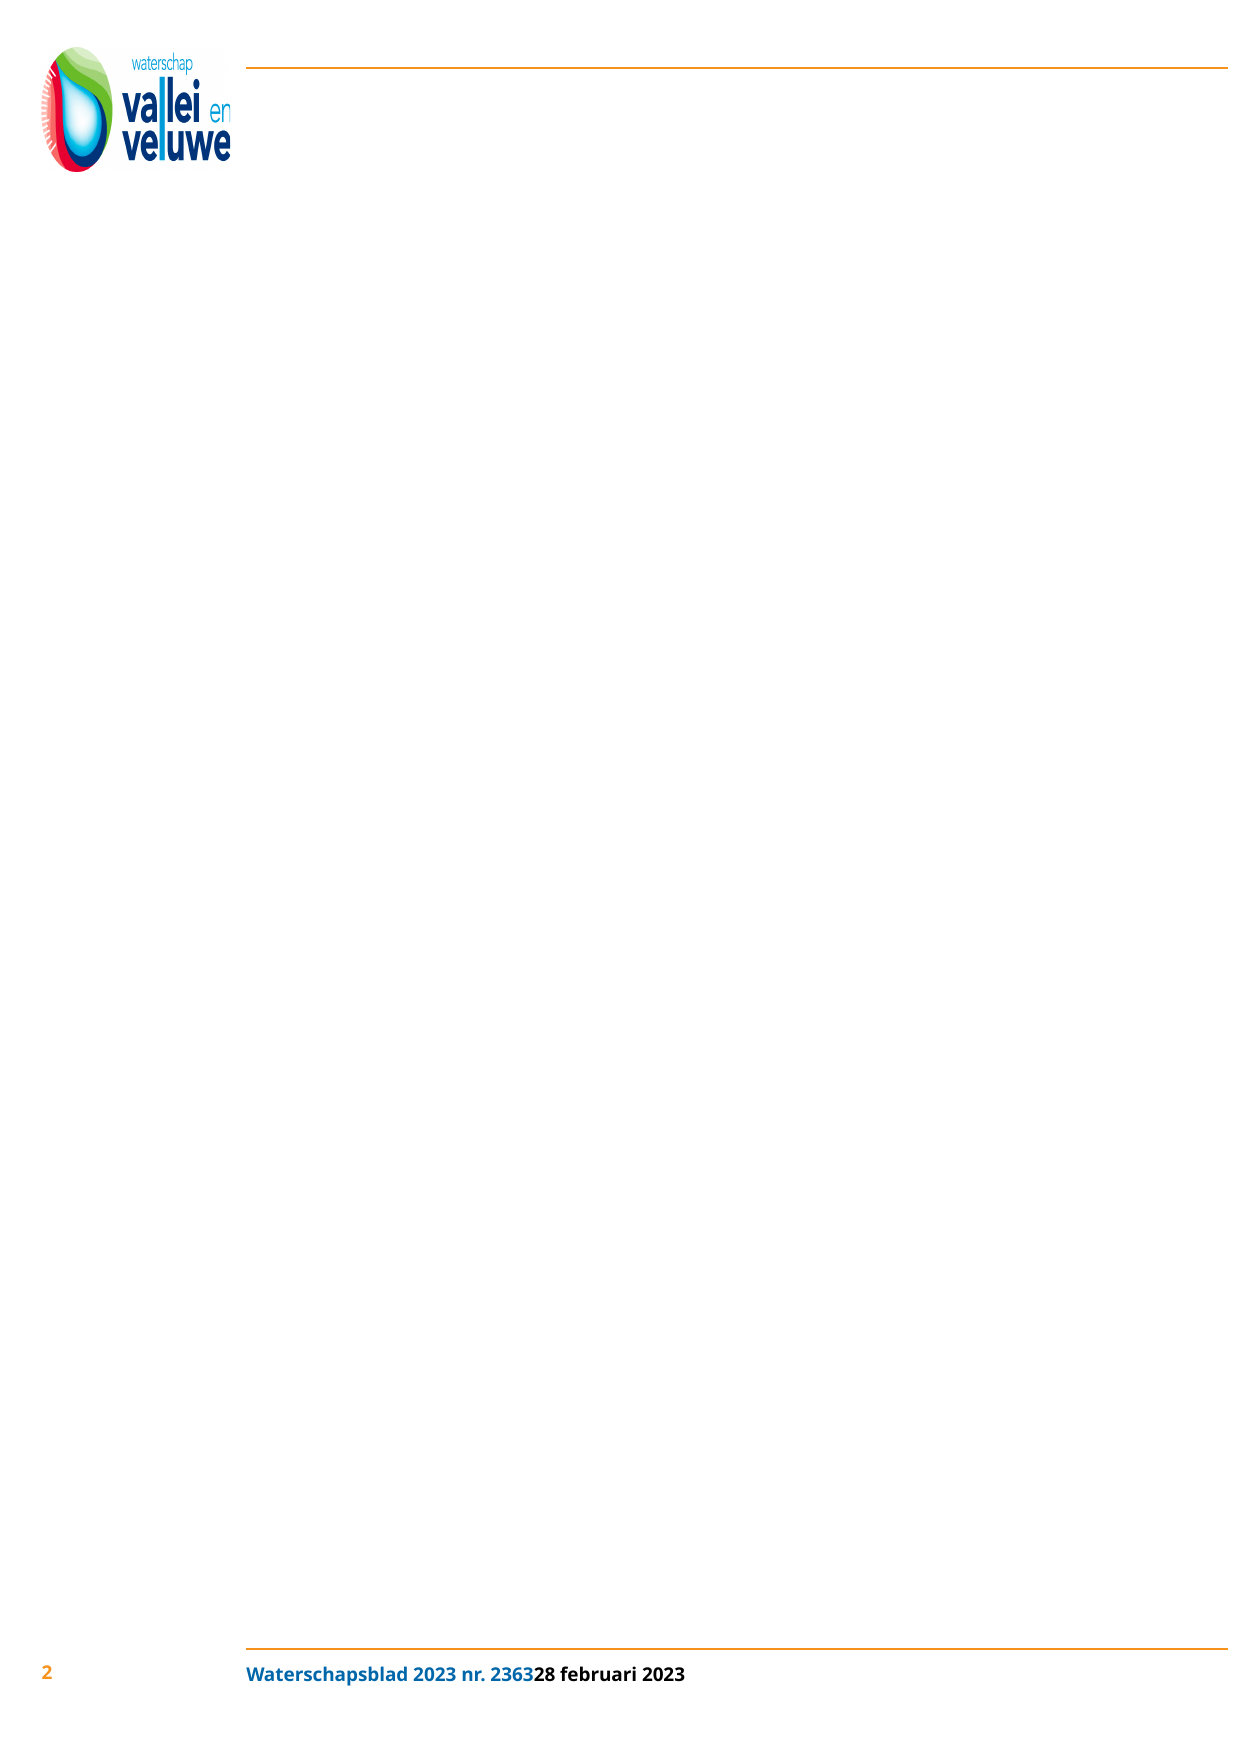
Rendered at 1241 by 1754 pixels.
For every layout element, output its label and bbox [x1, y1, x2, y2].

picture [41, 47, 231, 172]
